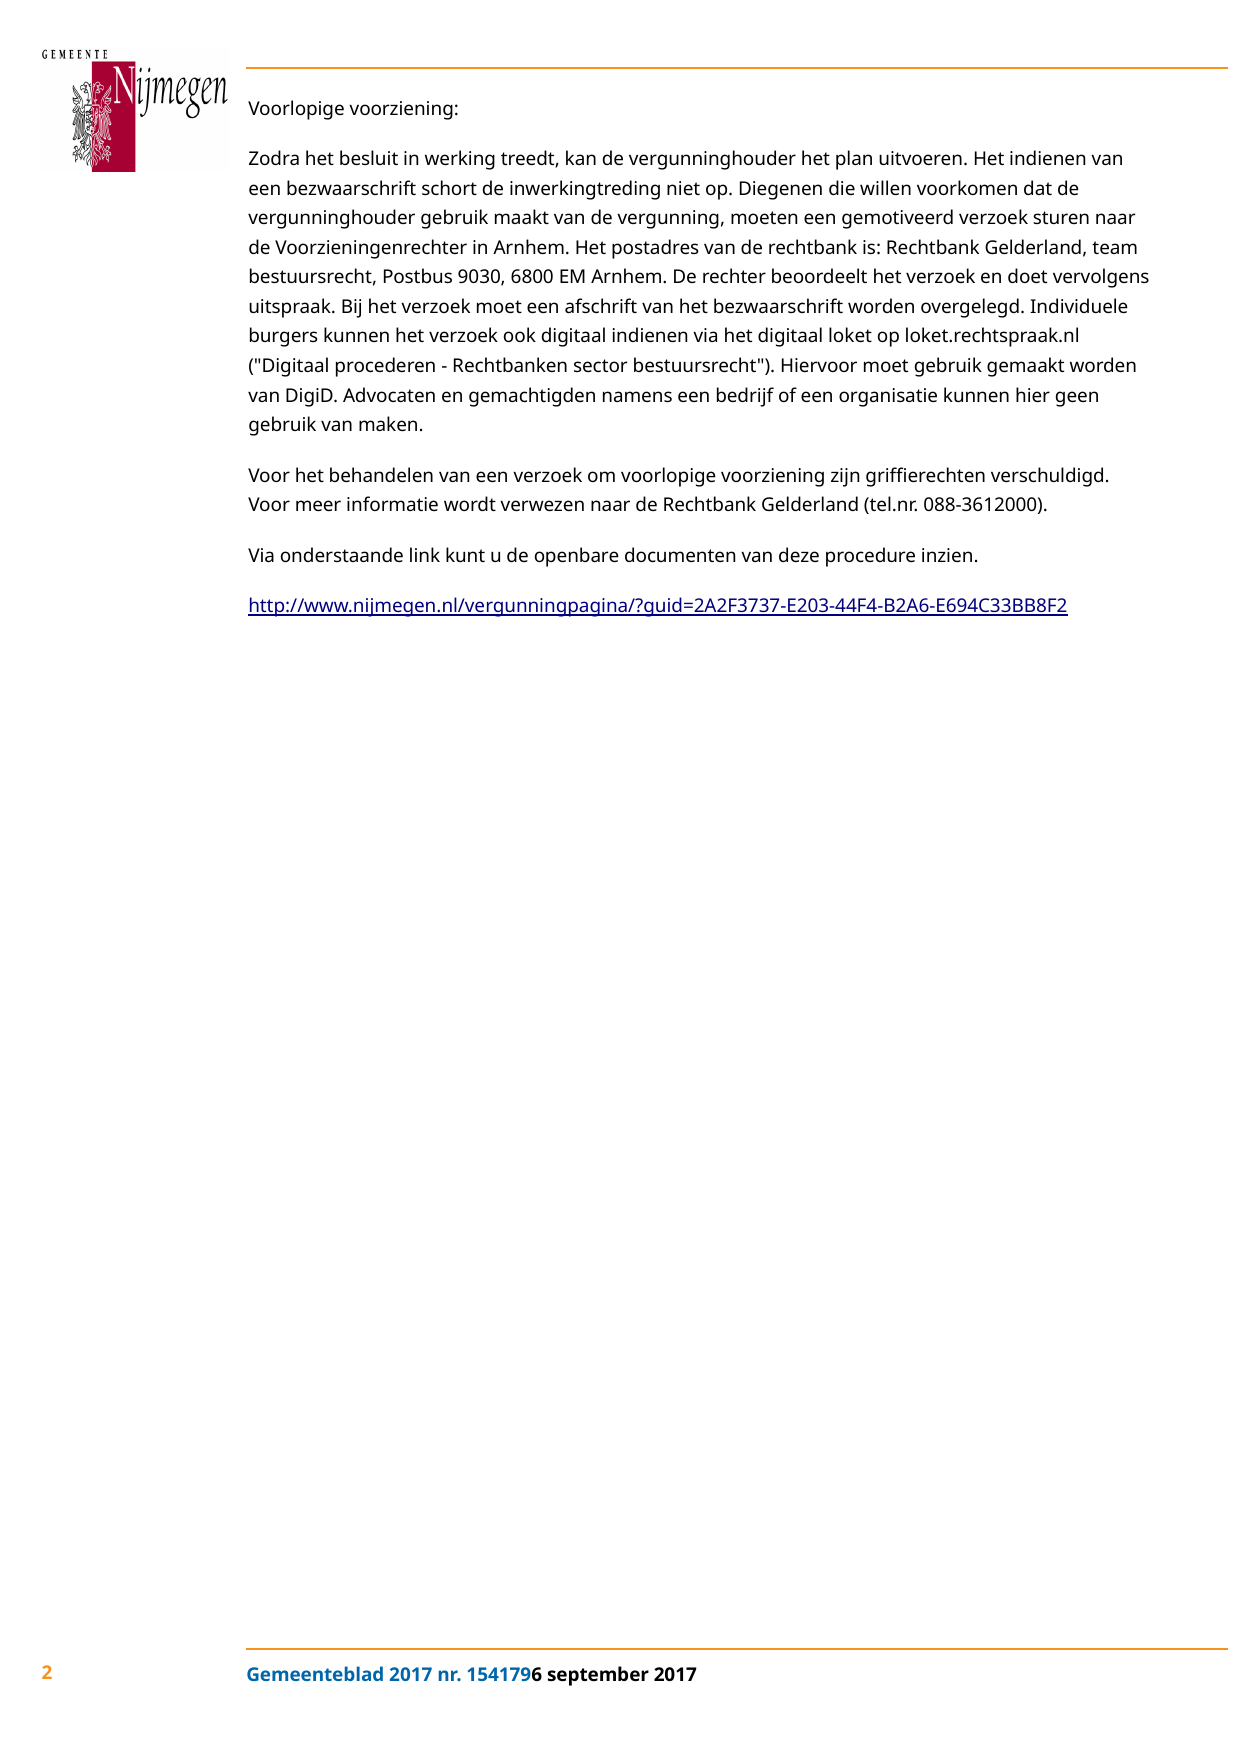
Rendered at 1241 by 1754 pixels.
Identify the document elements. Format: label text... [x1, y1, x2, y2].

text Voorlopige voorziening: [248, 95, 1152, 121]
text Voor het behandelen van een verzoek om voorlopige voorziening zijn griffierechten verschuldigd. Voor meer informatie wordt verwezen naar de Rechtbank Gelderland (tel.nr. 088-3612000). [248, 462, 1152, 517]
text Zodra het besluit in werking treedt, kan de vergunninghouder het plan uitvoeren. Het indienen van een bezwaarschrift schort de inwerkingtreding niet op. Diegenen die willen voorkomen dat de vergunninghouder gebruik maakt van de vergunning, moeten een gemotiveerd verzoek sturen naar de Voorzieningenrechter in Arnhem. Het postadres van de rechtbank is: Rechtbank Gelderland, team bestuursrecht, Postbus 9030, 6800 EM Arnhem. De rechter beoordeelt het verzoek en doet vervolgens uitspraak. Bij het verzoek moet een afschrift van het bezwaarschrift worden overgelegd. Individuele burgers kunnen het verzoek ook digitaal indienen via het digitaal loket op loket.rechtspraak.nl ("Digitaal procederen - Rechtbanken sector bestuursrecht"). Hiervoor moet gebruik gemaakt worden van DigiD. Advocaten en gemachtigden namens een bedrijf of een organisatie kunnen hier geen gebruik van maken. [248, 145, 1152, 437]
picture [41, 47, 231, 172]
text Via onderstaande link kunt u de openbare documenten van deze procedure inzien. [248, 542, 1152, 568]
text http://www.nijmegen.nl/vergunningpagina/?guid=2A2F3737-E203-44F4-B2A6-E694C33BB8F2 [248, 592, 1152, 618]
